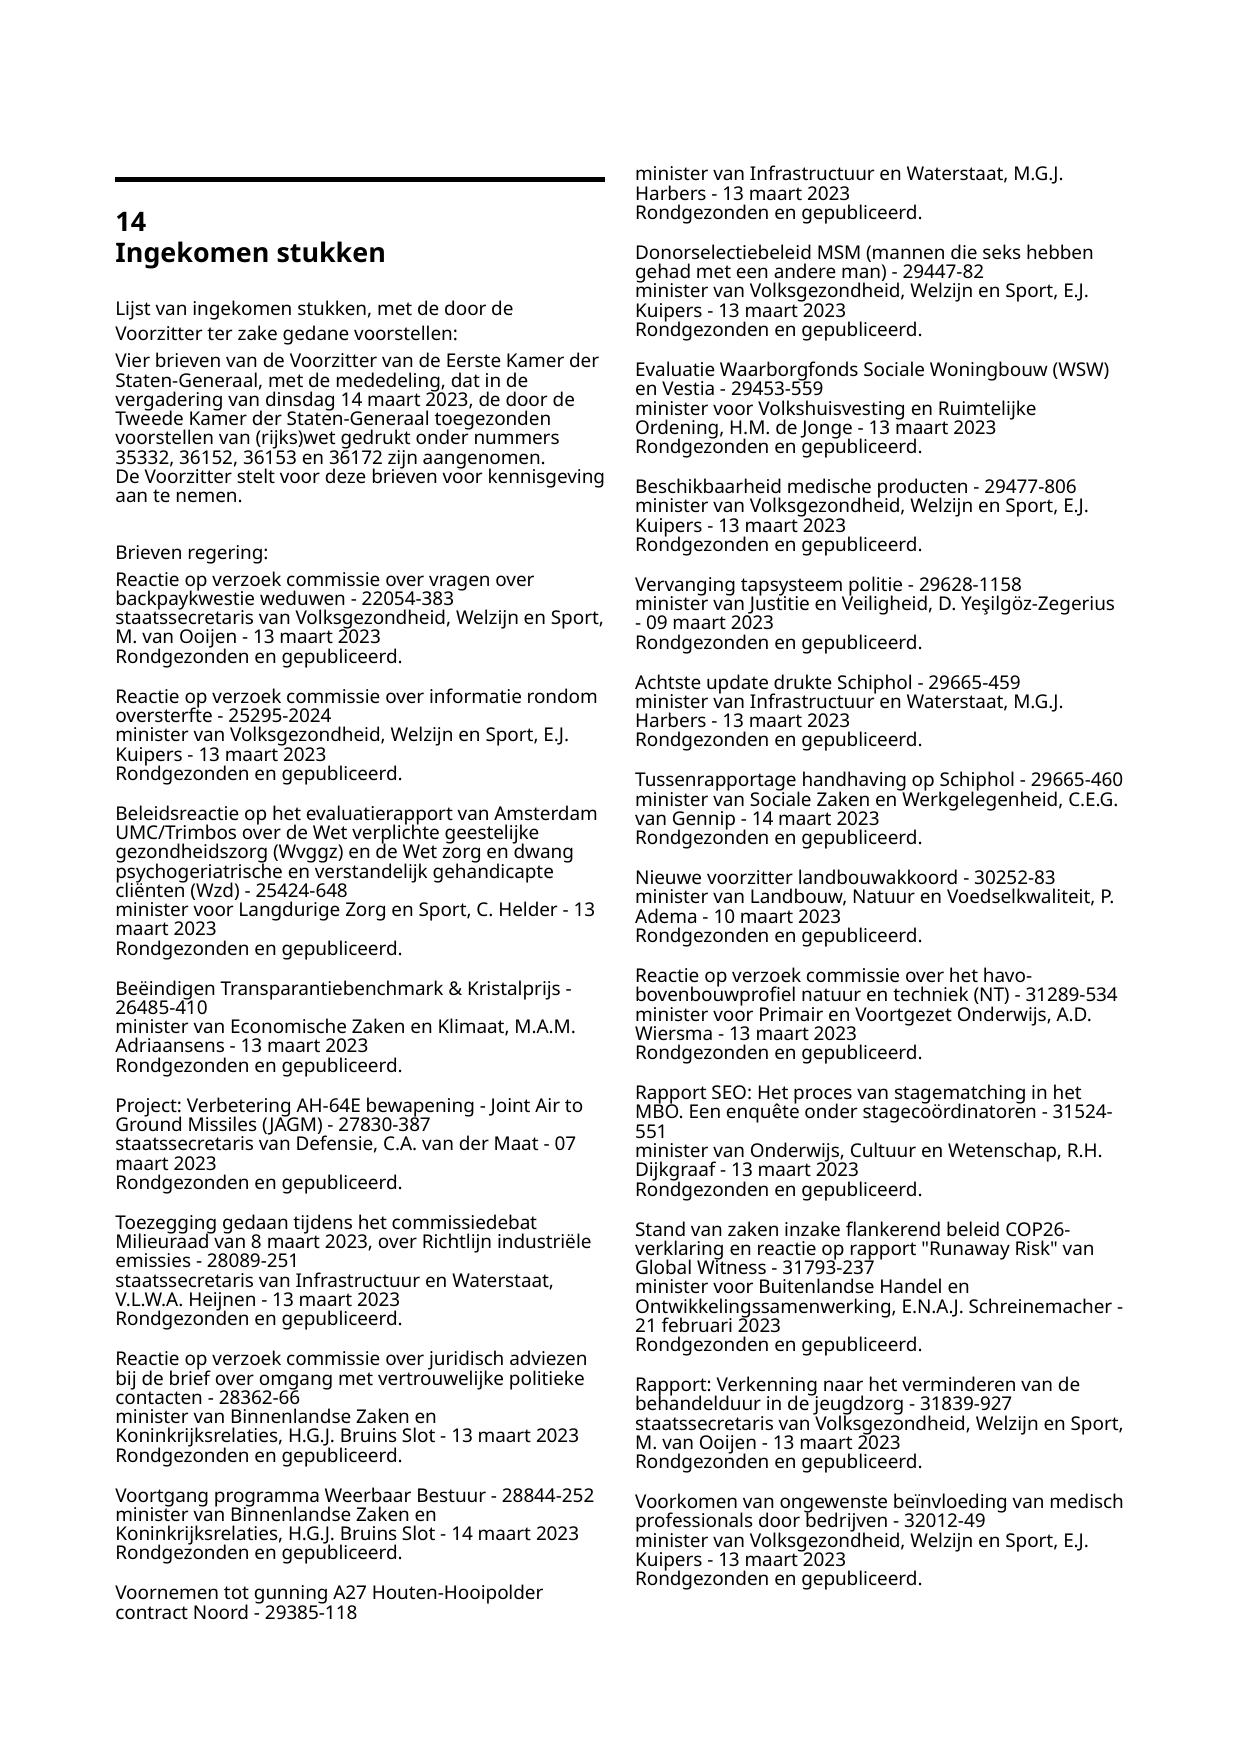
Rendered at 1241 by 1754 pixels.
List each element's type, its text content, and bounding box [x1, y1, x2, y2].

text Rondgezonden en gepubliceerd. [635, 1336, 1125, 1355]
text Voorkomen van ongewenste beïnvloeding van medisch professionals door bedrijven - 32012-49 [635, 1493, 1125, 1532]
text Beëindigen Transparantiebenchmark & Kristalprijs - 26485-410 [115, 980, 605, 1018]
text Rondgezonden en gepubliceerd. [635, 438, 1125, 457]
text Voornemen tot gunning A27 Houten-Hooipolder contract Noord - 29385-118 [115, 1584, 605, 1623]
text Achtste update drukte Schiphol - 29665-459 [635, 674, 1125, 693]
text minister van Volksgezondheid, Welzijn en Sport, E.J. Kuipers - 13 maart 2023 [635, 497, 1125, 536]
text Rondgezonden en gepubliceerd. [635, 634, 1125, 653]
text minister van Volksgezondheid, Welzijn en Sport, E.J. Kuipers - 13 maart 2023 [115, 726, 605, 765]
text Rondgezonden en gepubliceerd. [635, 1570, 1125, 1589]
text Beschikbaarheid medische producten - 29477-806 [635, 478, 1125, 497]
text minister van Sociale Zaken en Werkgelegenheid, C.E.G. van Gennip - 14 maart 2023 [635, 791, 1125, 829]
text Rondgezonden en gepubliceerd. [115, 1174, 605, 1193]
text Tussenrapportage handhaving op Schiphol - 29665-460 [635, 771, 1125, 791]
text Rondgezonden en gepubliceerd. [635, 1453, 1125, 1472]
text staatssecretaris van Defensie, C.A. van der Maat - 07 maart 2023 [115, 1135, 605, 1174]
text minister van Volksgezondheid, Welzijn en Sport, E.J. Kuipers - 13 maart 2023 [635, 1532, 1125, 1570]
text minister van Binnenlandse Zaken en Koninkrijksrelaties, H.G.J. Bruins Slot - 14 maart 2023 [115, 1506, 605, 1544]
text Reactie op verzoek commissie over juridisch adviezen bij de brief over omgang met vertrouwelijke politieke contacten - 28362-66 [115, 1350, 605, 1408]
text Ingekomen stukken [115, 239, 605, 283]
text Rapport SEO: Het proces van stagematching in het MBO. Een enquête onder stagecoördinatoren - 31524-551 [635, 1084, 1125, 1142]
text Rondgezonden en gepubliceerd. [635, 204, 1125, 223]
text Rondgezonden en gepubliceerd. [635, 536, 1125, 555]
text Vervanging tapsysteem politie - 29628-1158 [635, 576, 1125, 595]
text staatssecretaris van Volksgezondheid, Welzijn en Sport, M. van Ooijen - 13 maart 2023 [635, 1415, 1125, 1453]
text minister van Infrastructuur en Waterstaat, M.G.J. Harbers - 13 maart 2023 [635, 165, 1125, 204]
text minister van Onderwijs, Cultuur en Wetenschap, R.H. Dijkgraaf - 13 maart 2023 [635, 1142, 1125, 1181]
text De Voorzitter stelt voor deze brieven voor kennisgeving aan te nemen. [115, 468, 605, 506]
text Lijst van ingekomen stukken, met de door de Voorzitter ter zake gedane voorstellen: [115, 295, 605, 346]
text Rondgezonden en gepubliceerd. [115, 1447, 605, 1466]
text Reactie op verzoek commissie over informatie rondom oversterfte - 25295-2024 [115, 688, 605, 726]
text minister van Justitie en Veiligheid, D. Yeşilgöz-Zegerius - 09 maart 2023 [635, 595, 1125, 634]
text minister voor Primair en Voortgezet Onderwijs, A.D. Wiersma - 13 maart 2023 [635, 1006, 1125, 1044]
text minister van Economische Zaken en Klimaat, M.A.M. Adriaansens - 13 maart 2023 [115, 1018, 605, 1057]
text Toezegging gedaan tijdens het commissiedebat Milieuraad van 8 maart 2023, over Richtlijn industriële emissies - 28089-251 [115, 1214, 605, 1272]
text staatssecretaris van Volksgezondheid, Welzijn en Sport, M. van Ooijen - 13 maart 2023 [115, 609, 605, 648]
text minister van Landbouw, Natuur en Voedselkwaliteit, P. Adema - 10 maart 2023 [635, 888, 1125, 927]
text Rondgezonden en gepubliceerd. [115, 1057, 605, 1076]
text Rapport: Verkenning naar het verminderen van de behandelduur in de jeugdzorg - 31839-927 [635, 1376, 1125, 1415]
text Rondgezonden en gepubliceerd. [115, 940, 605, 959]
text minister van Infrastructuur en Waterstaat, M.G.J. Harbers - 13 maart 2023 [635, 693, 1125, 731]
text minister van Volksgezondheid, Welzijn en Sport, E.J. Kuipers - 13 maart 2023 [635, 282, 1125, 321]
text Vier brieven van de Voorzitter van de Eerste Kamer der Staten-Generaal, met de mededeling, dat in de vergadering van dinsdag 14 maart 2023, de door de Tweede Kamer der Staten-Generaal toegezonden voorstellen van (rijks)wet gedrukt onder nummers 35332, 36152, 36153 en 36172 zijn aangenomen. [115, 352, 605, 468]
text Evaluatie Waarborgfonds Sociale Woningbouw (WSW) en Vestia - 29453-559 [635, 361, 1125, 399]
text Stand van zaken inzake flankerend beleid COP26-verklaring en reactie op rapport "Runaway Risk" van Global Witness - 31793-237 [635, 1221, 1125, 1278]
text Reactie op verzoek commissie over vragen over backpaykwestie weduwen - 22054-383 [115, 571, 605, 609]
text Brieven regering: [115, 539, 605, 565]
text staatssecretaris van Infrastructuur en Waterstaat, V.L.W.A. Heijnen - 13 maart 2023 [115, 1272, 605, 1310]
text Rondgezonden en gepubliceerd. [635, 1044, 1125, 1063]
text Rondgezonden en gepubliceerd. [115, 1310, 605, 1329]
text Project: Verbetering AH-64E bewapening - Joint Air to Ground Missiles (JAGM) - 27830-387 [115, 1097, 605, 1135]
text minister voor Volkshuisvesting en Ruimtelijke Ordening, H.M. de Jonge - 13 maart 2023 [635, 399, 1125, 438]
text minister van Binnenlandse Zaken en Koninkrijksrelaties, H.G.J. Bruins Slot - 13 maart 2023 [115, 1408, 605, 1447]
text Beleidsreactie op het evaluatierapport van Amsterdam UMC/Trimbos over de Wet verplichte geestelijke gezondheidszorg (Wvggz) en de Wet zorg en dwang psychogeriatrische en verstandelijk gehandicapte cliënten (Wzd) - 25424-648 [115, 805, 605, 901]
text Rondgezonden en gepubliceerd. [115, 765, 605, 784]
text Rondgezonden en gepubliceerd. [635, 1181, 1125, 1200]
text Rondgezonden en gepubliceerd. [115, 648, 605, 667]
text Rondgezonden en gepubliceerd. [635, 321, 1125, 340]
text 14 [115, 203, 605, 239]
text Reactie op verzoek commissie over het havo-bovenbouwprofiel natuur en techniek (NT) - 31289-534 [635, 967, 1125, 1006]
text minister voor Buitenlandse Handel en Ontwikkelingssamenwerking, E.N.A.J. Schreinemacher - 21 februari 2023 [635, 1278, 1125, 1336]
text Nieuwe voorzitter landbouwakkoord - 30252-83 [635, 869, 1125, 888]
text minister voor Langdurige Zorg en Sport, C. Helder - 13 maart 2023 [115, 901, 605, 940]
text Voortgang programma Weerbaar Bestuur - 28844-252 [115, 1487, 605, 1506]
text Rondgezonden en gepubliceerd. [115, 1544, 605, 1564]
text Rondgezonden en gepubliceerd. [635, 731, 1125, 751]
text Donorselectiebeleid MSM (mannen die seks hebben gehad met een andere man) - 29447-82 [635, 244, 1125, 282]
text Rondgezonden en gepubliceerd. [635, 927, 1125, 946]
text Rondgezonden en gepubliceerd. [635, 829, 1125, 848]
